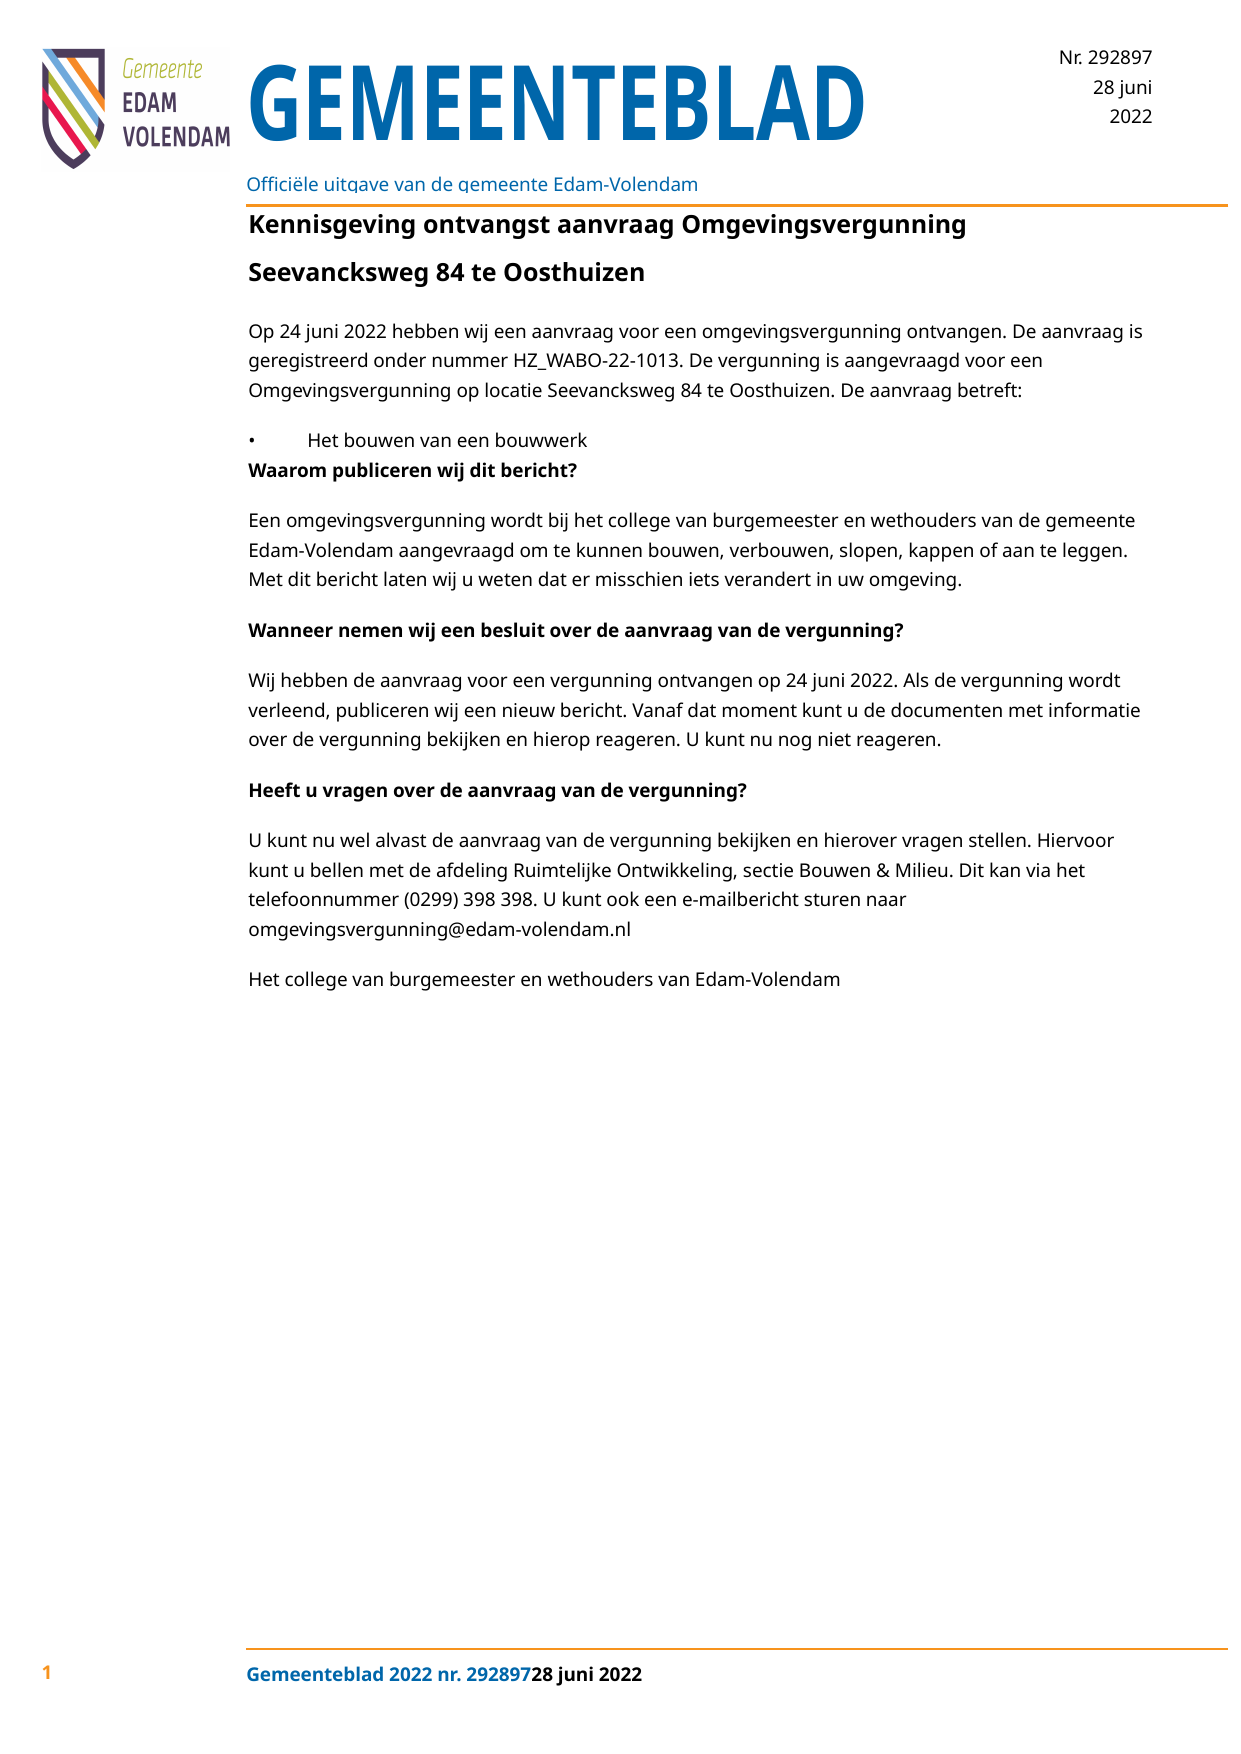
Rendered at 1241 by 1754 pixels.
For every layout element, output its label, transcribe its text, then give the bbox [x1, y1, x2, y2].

list Het bouwen van een bouwwerk [248, 427, 1152, 453]
text Wanneer nemen wij een besluit over de aanvraag van de vergunning? [248, 617, 1152, 643]
text Waarom publiceren wij dit bericht? [248, 457, 1152, 483]
text U kunt nu wel alvast de aanvraag van de vergunning bekijken en hierover vragen stellen. Hiervoor kunt u bellen met de afdeling Ruimtelijke Ontwikkeling, sectie Bouwen & Milieu. Dit kan via het telefoonnummer (0299) 398 398. U kunt ook een e-mailbericht sturen naar omgevingsvergunning@edam-volendam.nl [248, 827, 1152, 942]
text Het college van burgemeester en wethouders van Edam-Volendam [248, 967, 1152, 992]
text Op 24 juni 2022 hebben wij een aanvraag voor een omgevingsvergunning ontvangen. De aanvraag is geregistreerd onder nummer HZ_WABO-22-1013. De vergunning is aangevraagd voor een Omgevingsvergunning op locatie Seevancksweg 84 te Oosthuizen. De aanvraag betreft: [248, 318, 1152, 403]
text Wij hebben de aanvraag voor een vergunning ontvangen op 24 juni 2022. Als de vergunning wordt verleend, publiceren wij een nieuw bericht. Vanaf dat moment kunt u de documenten met informatie over de vergunning bekijken en hierop reageren. U kunt nu nog niet reageren. [248, 667, 1152, 752]
text Heeft u vragen over de aanvraag van de vergunning? [248, 777, 1152, 803]
picture [41, 47, 231, 172]
text Kennisgeving ontvangst aanvraag Omgevingsvergunning Seevancksweg 84 te Oosthuizen [248, 207, 1152, 288]
text Een omgevingsvergunning wordt bij het college van burgemeester en wethouders van de gemeente Edam-Volendam aangevraagd om te kunnen bouwen, verbouwen, slopen, kappen of aan te leggen. Met dit bericht laten wij u weten dat er misschien iets verandert in uw omgeving. [248, 507, 1152, 592]
